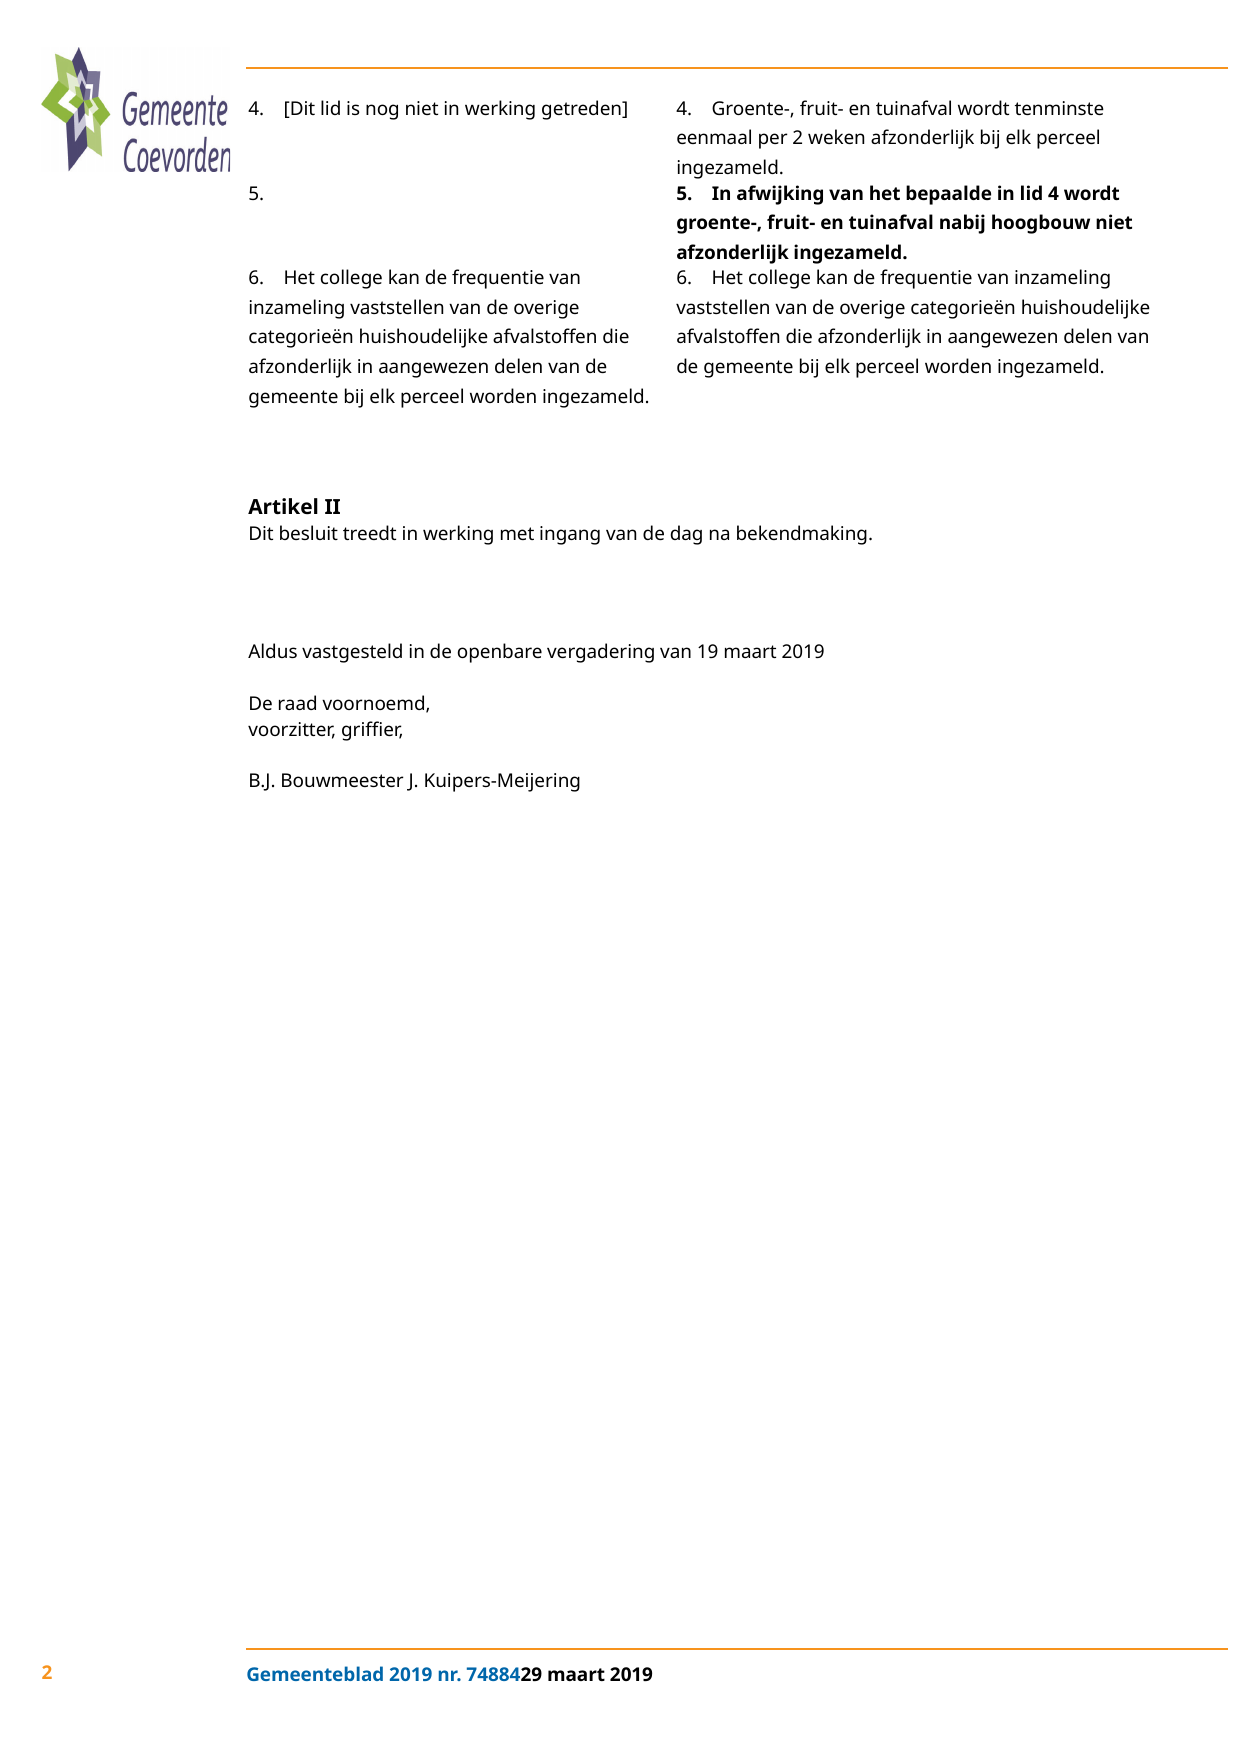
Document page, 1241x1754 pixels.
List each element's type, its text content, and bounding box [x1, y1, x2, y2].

text voorzitter, griffier, [248, 716, 1152, 742]
table_cell 6. Het college kan de frequentie van inzameling vaststellen van de overige categorieën huishoudelijke afvalstoffen die afzonderlijk in aangewezen delen van de gemeente bij elk perceel worden ingezameld. [676, 265, 1152, 409]
table_cell 6. Het college kan de frequentie van inzameling vaststellen van de overige categorieën huishoudelijke afvalstoffen die afzonderlijk in aangewezen delen van de gemeente bij elk perceel worden ingezameld. [248, 265, 676, 409]
table_cell 4. [Dit lid is nog niet in werking getreden] [248, 95, 676, 180]
text B.J. Bouwmeester J. Kuipers-Meijering [248, 767, 1152, 793]
text Aldus vastgesteld in de openbare vergadering van 19 maart 2019 [248, 639, 1152, 664]
text Dit besluit treedt in werking met ingang van de dag na bekendmaking. [248, 520, 1152, 546]
table_cell 5. [248, 180, 676, 264]
text De raad voornoemd, [248, 690, 1152, 716]
table_cell 5. In afwijking van het bepaalde in lid 4 wordt groente-, fruit- en tuinafval nabij hoogbouw niet afzonderlijk ingezameld. [676, 180, 1152, 264]
picture [41, 47, 231, 172]
table_cell 4. Groente-, fruit- en tuinafval wordt tenminste eenmaal per 2 weken afzonderlijk bij elk perceel ingezameld. [676, 95, 1152, 180]
text Artikel II [248, 492, 1152, 520]
